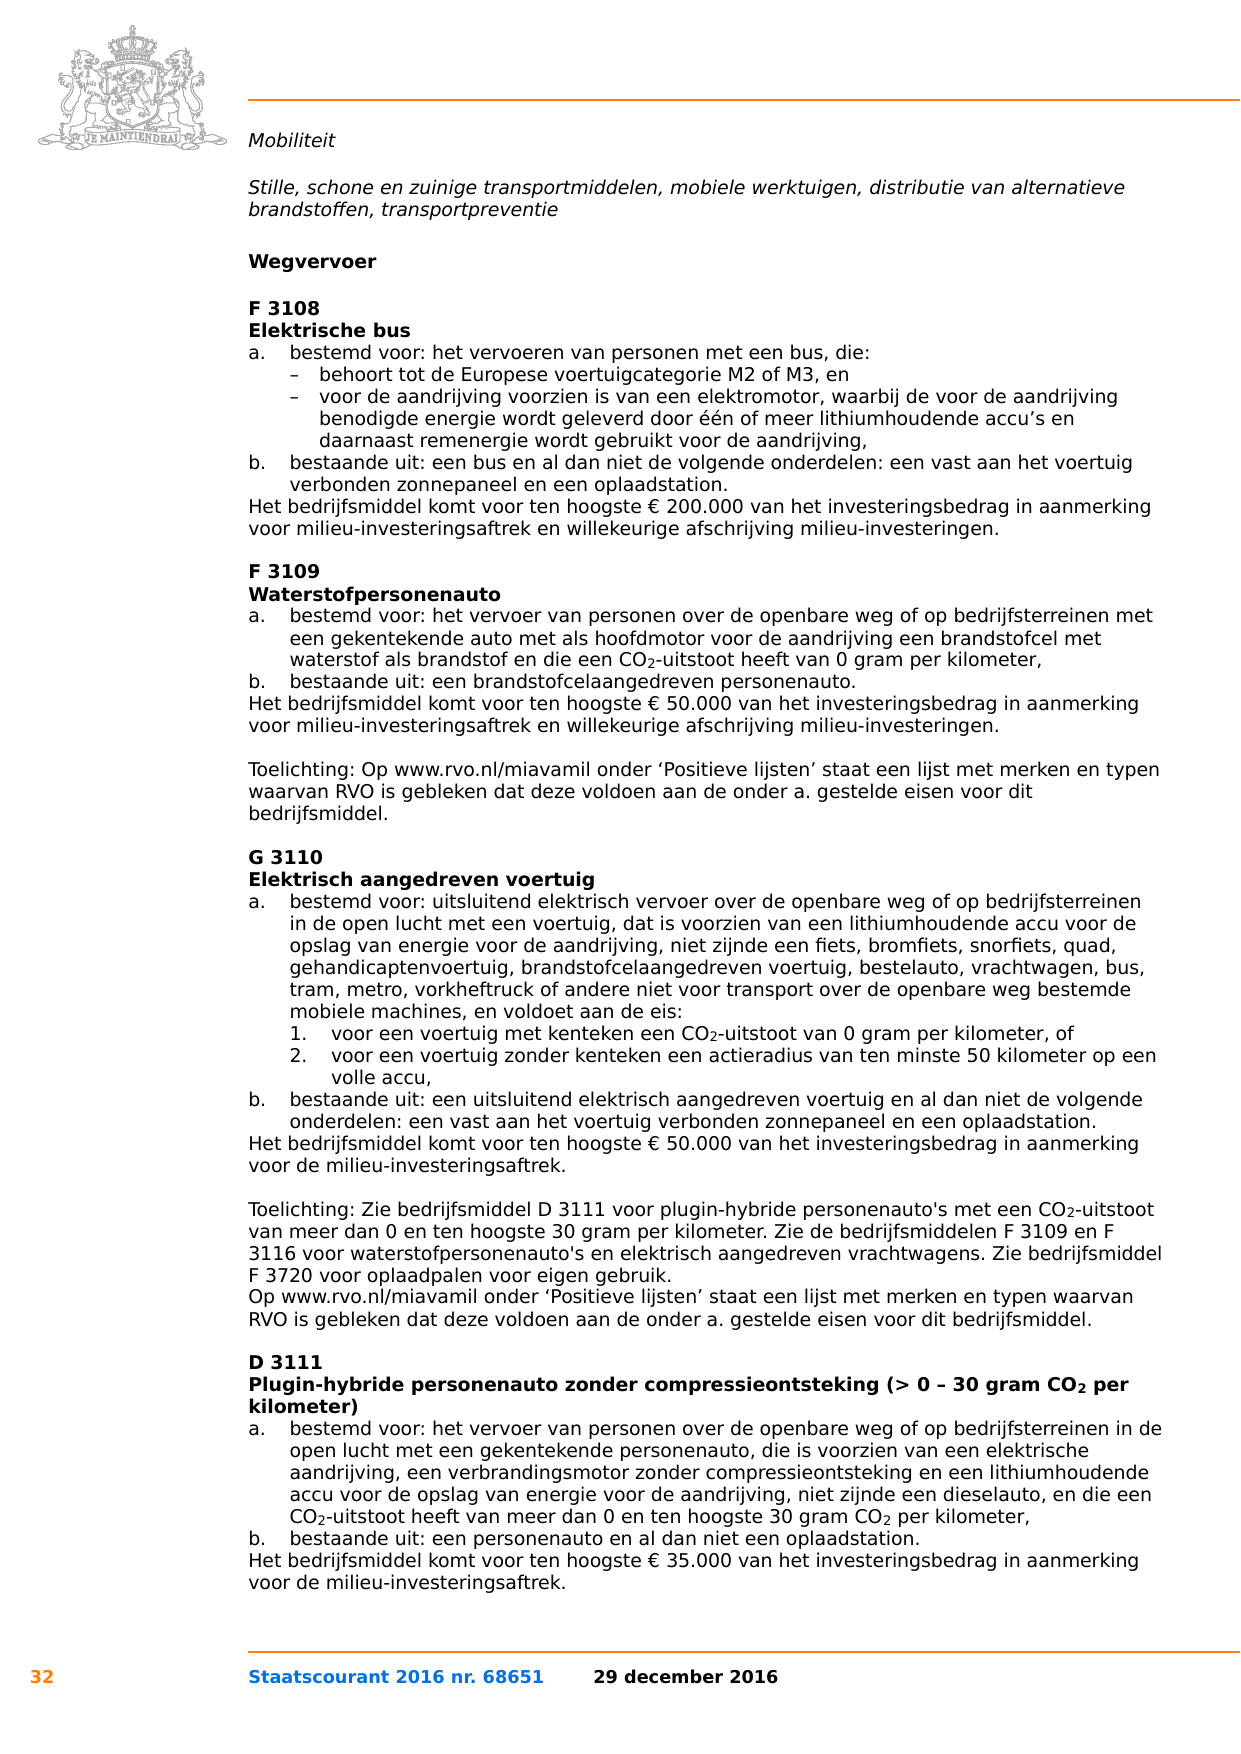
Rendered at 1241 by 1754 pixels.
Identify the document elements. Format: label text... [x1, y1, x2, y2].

text F 3109 [248, 561, 1163, 583]
text Waterstofpersonenauto [248, 583, 1163, 605]
text G 3110 [248, 847, 1163, 869]
text b. bestaande uit: een personenauto en al dan niet een oplaadstation. [248, 1528, 1163, 1550]
subtitle Mobiliteit [248, 130, 1163, 152]
text Op www.rvo.nl/miavamil onder ‘Positieve lijsten’ staat een lijst met merken en typen waarvan RVO is gebleken dat deze voldoen aan de onder a. gestelde eisen voor dit bedrijfsmiddel. [248, 1286, 1163, 1330]
text Het bedrijfsmiddel komt voor ten hoogste € 35.000 van het investeringsbedrag in aanmerking voor de milieu-investeringsaftrek. [248, 1550, 1163, 1594]
text Plugin-hybride personenauto zonder compressieontsteking (> 0 – 30 gram CO2 per kilometer) [248, 1374, 1163, 1418]
text Elektrisch aangedreven voertuig [248, 869, 1163, 891]
text D 3111 [248, 1352, 1163, 1374]
text 2. voor een voertuig zonder kenteken een actieradius van ten minste 50 kilometer op een volle accu, [289, 1045, 1163, 1089]
text Toelichting: Zie bedrijfsmiddel D 3111 voor plugin-hybride personenauto's met een CO2-uitstoot van meer dan 0 en ten hoogste 30 gram per kilometer. Zie de bedrijfsmiddelen F 3109 en F 3116 voor waterstofpersonenauto's en elektrisch aangedreven vrachtwagens. Zie bedrijfsmiddel F 3720 voor oplaadpalen voor eigen gebruik. [248, 1198, 1163, 1286]
text Het bedrijfsmiddel komt voor ten hoogste € 50.000 van het investeringsbedrag in aanmerking voor de milieu-investeringsaftrek. [248, 1133, 1163, 1177]
subtitle Wegvervoer [248, 251, 1163, 273]
text Elektrische bus [248, 320, 1163, 342]
text Stille, schone en zuinige transportmiddelen, mobiele werktuigen, distributie van alternatieve brandstoffen, transportpreventie [248, 177, 1163, 221]
text Het bedrijfsmiddel komt voor ten hoogste € 50.000 van het investeringsbedrag in aanmerking voor milieu-investeringsaftrek en willekeurige afschrijving milieu-investeringen. [248, 693, 1163, 737]
text a. bestemd voor: het vervoer van personen over de openbare weg of op bedrijfsterreinen met een gekentekende auto met als hoofdmotor voor de aandrijving een brandstofcel met waterstof als brandstof en die een CO2-uitstoot heeft van 0 gram per kilometer, [248, 605, 1163, 671]
text Het bedrijfsmiddel komt voor ten hoogste € 200.000 van het investeringsbedrag in aanmerking voor milieu-investeringsaftrek en willekeurige afschrijving milieu-investeringen. [248, 496, 1163, 539]
text a. bestemd voor: uitsluitend elektrisch vervoer over de openbare weg of op bedrijfsterreinen in de open lucht met een voertuig, dat is voorzien van een lithiumhoudende accu voor de opslag van energie voor de aandrijving, niet zijnde een fiets, bromfiets, snorfiets, quad, gehandicaptenvoertuig, brandstofcelaangedreven voertuig, bestelauto, vrachtwagen, bus, tram, metro, vorkheftruck of andere niet voor transport over de openbare weg bestemde mobiele machines, en voldoet aan de eis: [248, 891, 1163, 1023]
picture [38, 25, 227, 150]
text b. bestaande uit: een brandstofcelaangedreven personenauto. [248, 671, 1163, 693]
text – behoort tot de Europese voertuigcategorie M2 of M3, en [289, 364, 1163, 386]
text F 3108 [248, 298, 1163, 320]
text Toelichting: Op www.rvo.nl/miavamil onder ‘Positieve lijsten’ staat een lijst met merken en typen waarvan RVO is gebleken dat deze voldoen aan de onder a. gestelde eisen voor dit bedrijfsmiddel. [248, 759, 1163, 825]
text – voor de aandrijving voorzien is van een elektromotor, waarbij de voor de aandrijving benodigde energie wordt geleverd door één of meer lithiumhoudende accu’s en daarnaast remenergie wordt gebruikt voor de aandrijving, [289, 386, 1163, 452]
text a. bestemd voor: het vervoeren van personen met een bus, die: [248, 342, 1163, 364]
text 1. voor een voertuig met kenteken een CO2-uitstoot van 0 gram per kilometer, of [289, 1023, 1163, 1045]
text a. bestemd voor: het vervoer van personen over de openbare weg of op bedrijfsterreinen in de open lucht met een gekentekende personenauto, die is voorzien van een elektrische aandrijving, een verbrandingsmotor zonder compressieontsteking en een lithiumhoudende accu voor de opslag van energie voor de aandrijving, niet zijnde een dieselauto, en die een CO2-uitstoot heeft van meer dan 0 en ten hoogste 30 gram CO2 per kilometer, [248, 1418, 1163, 1528]
text b. bestaande uit: een bus en al dan niet de volgende onderdelen: een vast aan het voertuig verbonden zonnepaneel en een oplaadstation. [248, 452, 1163, 496]
text b. bestaande uit: een uitsluitend elektrisch aangedreven voertuig en al dan niet de volgende onderdelen: een vast aan het voertuig verbonden zonnepaneel en een oplaadstation. [248, 1089, 1163, 1133]
